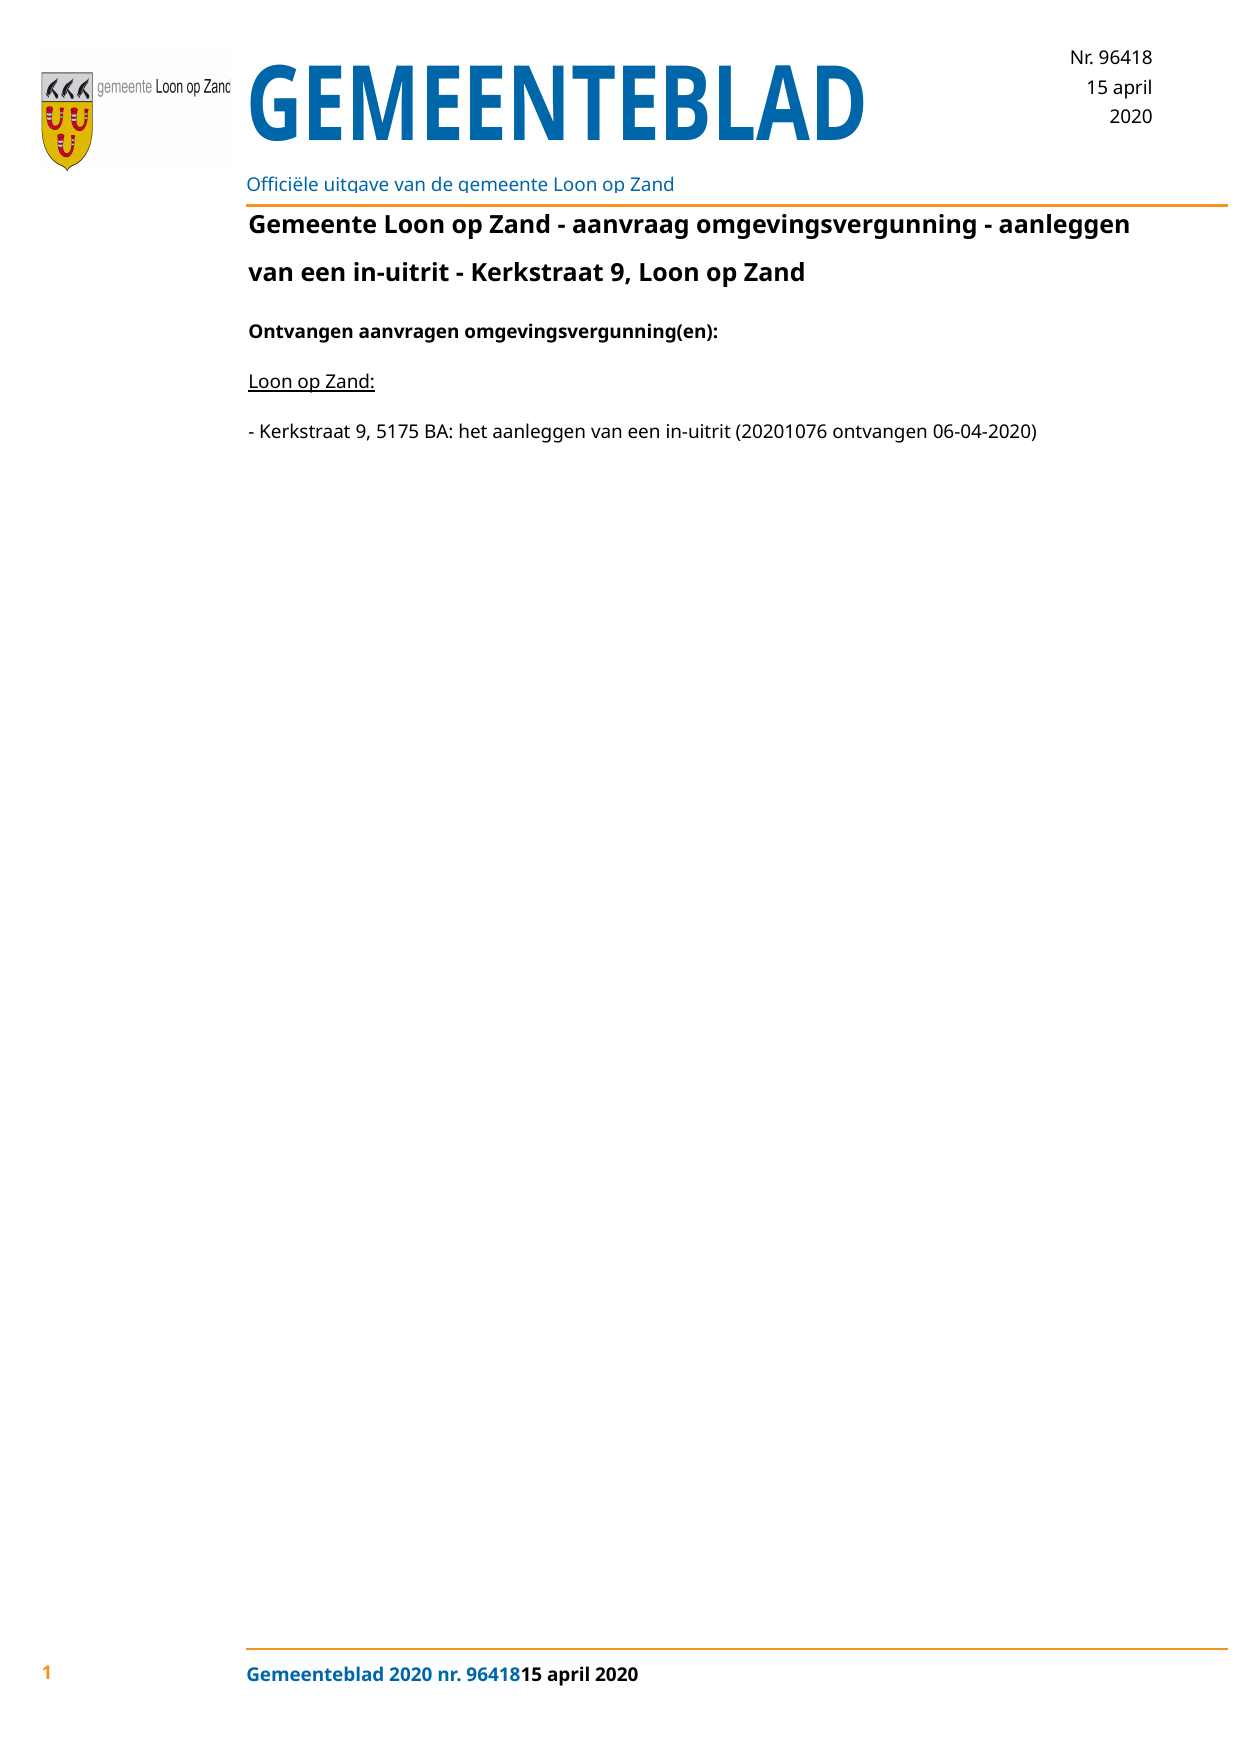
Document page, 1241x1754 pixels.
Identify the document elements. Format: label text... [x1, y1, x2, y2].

text Loon op Zand: [248, 368, 1152, 394]
text Ontvangen aanvragen omgevingsvergunning(en): [248, 318, 1152, 344]
picture [41, 47, 231, 172]
text Gemeente Loon op Zand - aanvraag omgevingsvergunning - aanleggen van een in-uitrit - Kerkstraat 9, Loon op Zand [248, 207, 1152, 288]
text - Kerkstraat 9, 5175 BA: het aanleggen van een in-uitrit (20201076 ontvangen 06-04-2020) [248, 419, 1152, 444]
